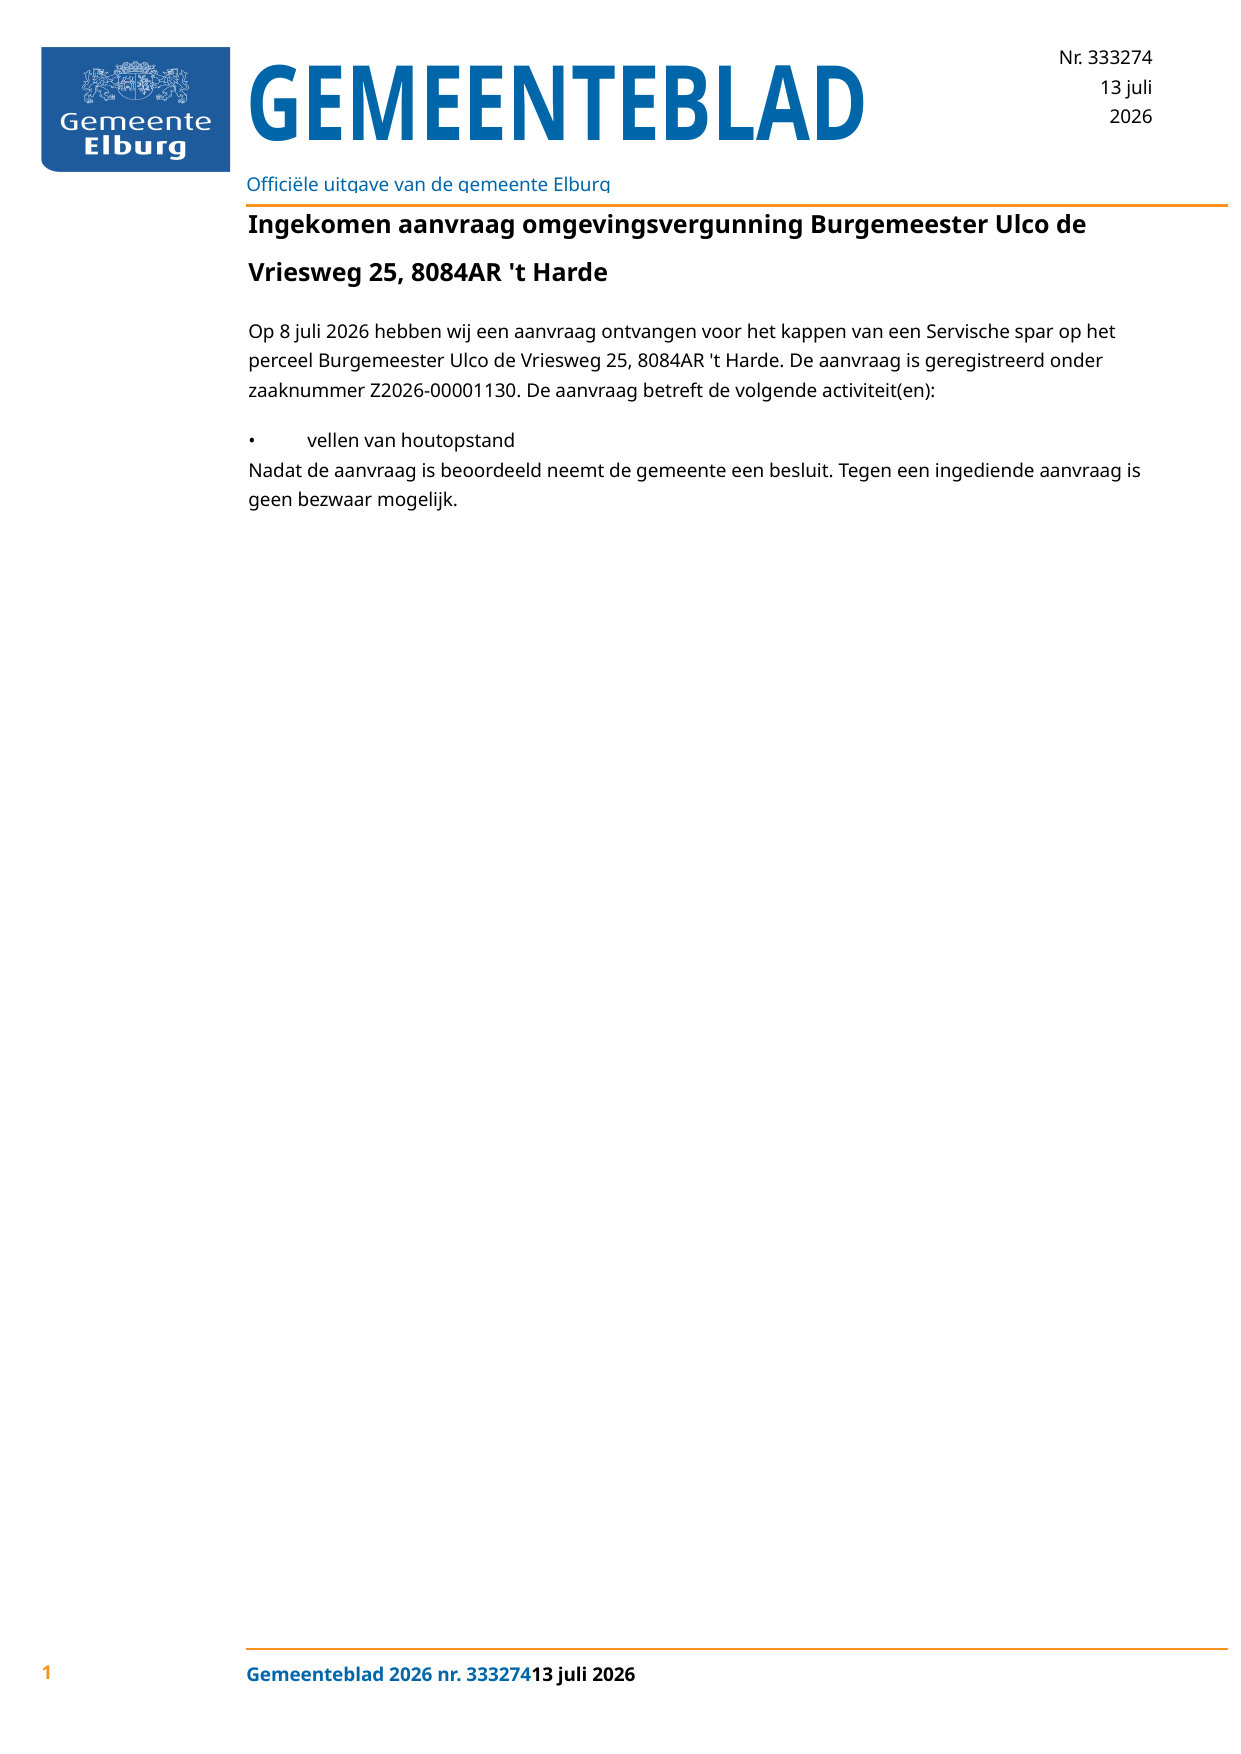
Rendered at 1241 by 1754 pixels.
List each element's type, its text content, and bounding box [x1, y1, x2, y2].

picture [41, 47, 231, 172]
text Nadat de aanvraag is beoordeeld neemt de gemeente een besluit. Tegen een ingediende aanvraag is geen bezwaar mogelijk. [248, 457, 1152, 512]
text Op 8 juli 2026 hebben wij een aanvraag ontvangen voor het kappen van een Servische spar op het perceel Burgemeester Ulco de Vriesweg 25, 8084AR 't Harde. De aanvraag is geregistreerd onder zaaknummer Z2026-00001130. De aanvraag betreft de volgende activiteit(en): [248, 318, 1152, 403]
list vellen van houtopstand [248, 427, 1152, 453]
text Ingekomen aanvraag omgevingsvergunning Burgemeester Ulco de Vriesweg 25, 8084AR 't Harde [248, 207, 1152, 288]
